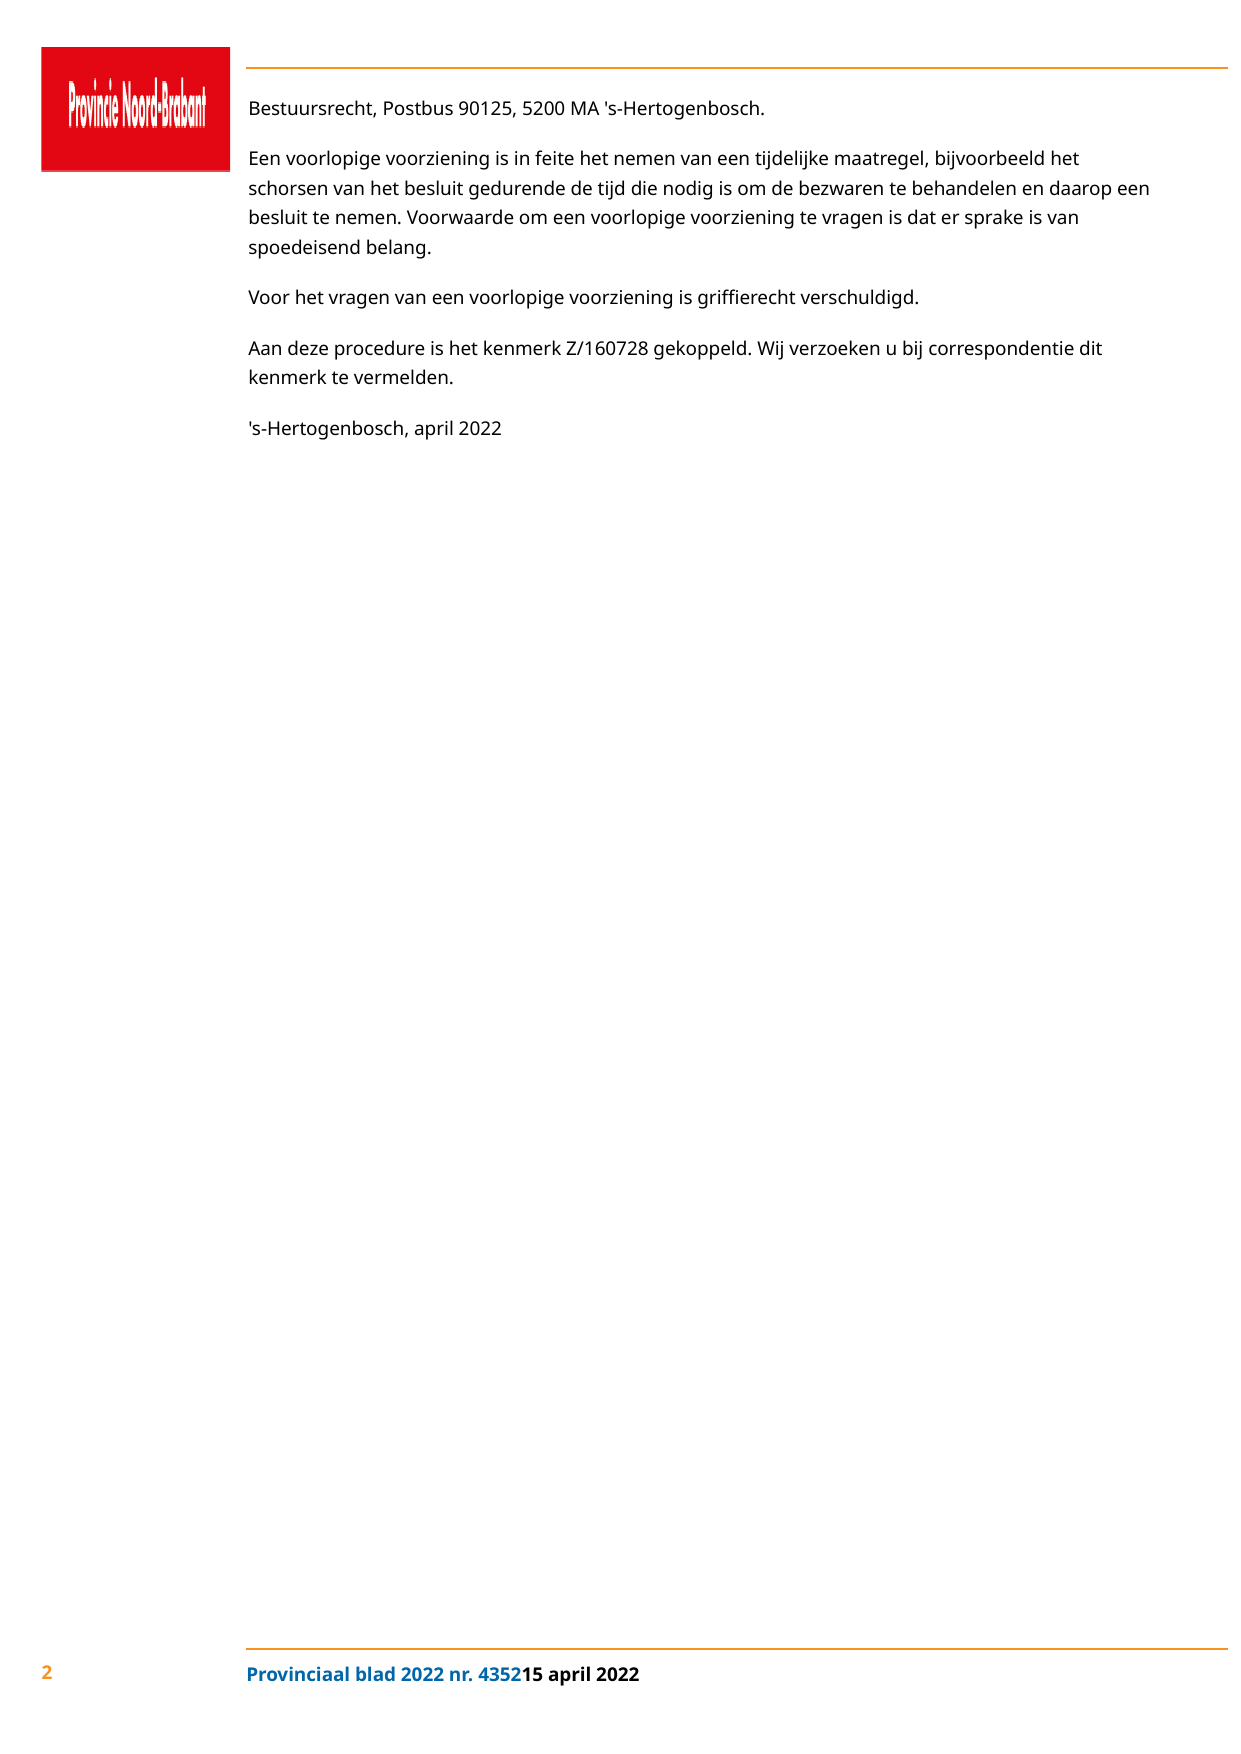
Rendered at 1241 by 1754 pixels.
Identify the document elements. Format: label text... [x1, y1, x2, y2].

text Voor het vragen van een voorlopige voorziening is griffierecht verschuldigd. [248, 284, 1152, 310]
picture [41, 47, 231, 172]
text Een voorlopige voorziening is in feite het nemen van een tijdelijke maatregel, bijvoorbeeld het schorsen van het besluit gedurende de tijd die nodig is om de bezwaren te behandelen en daarop een besluit te nemen. Voorwaarde om een voorlopige voorziening te vragen is dat er sprake is van spoedeisend belang. [248, 145, 1152, 260]
text Bestuursrecht, Postbus 90125, 5200 MA 's-Hertogenbosch. [248, 95, 1152, 121]
text 's-Hertogenbosch, april 2022 [248, 415, 1152, 441]
text Aan deze procedure is het kenmerk Z/160728 gekoppeld. Wij verzoeken u bij correspondentie dit kenmerk te vermelden. [248, 335, 1152, 390]
